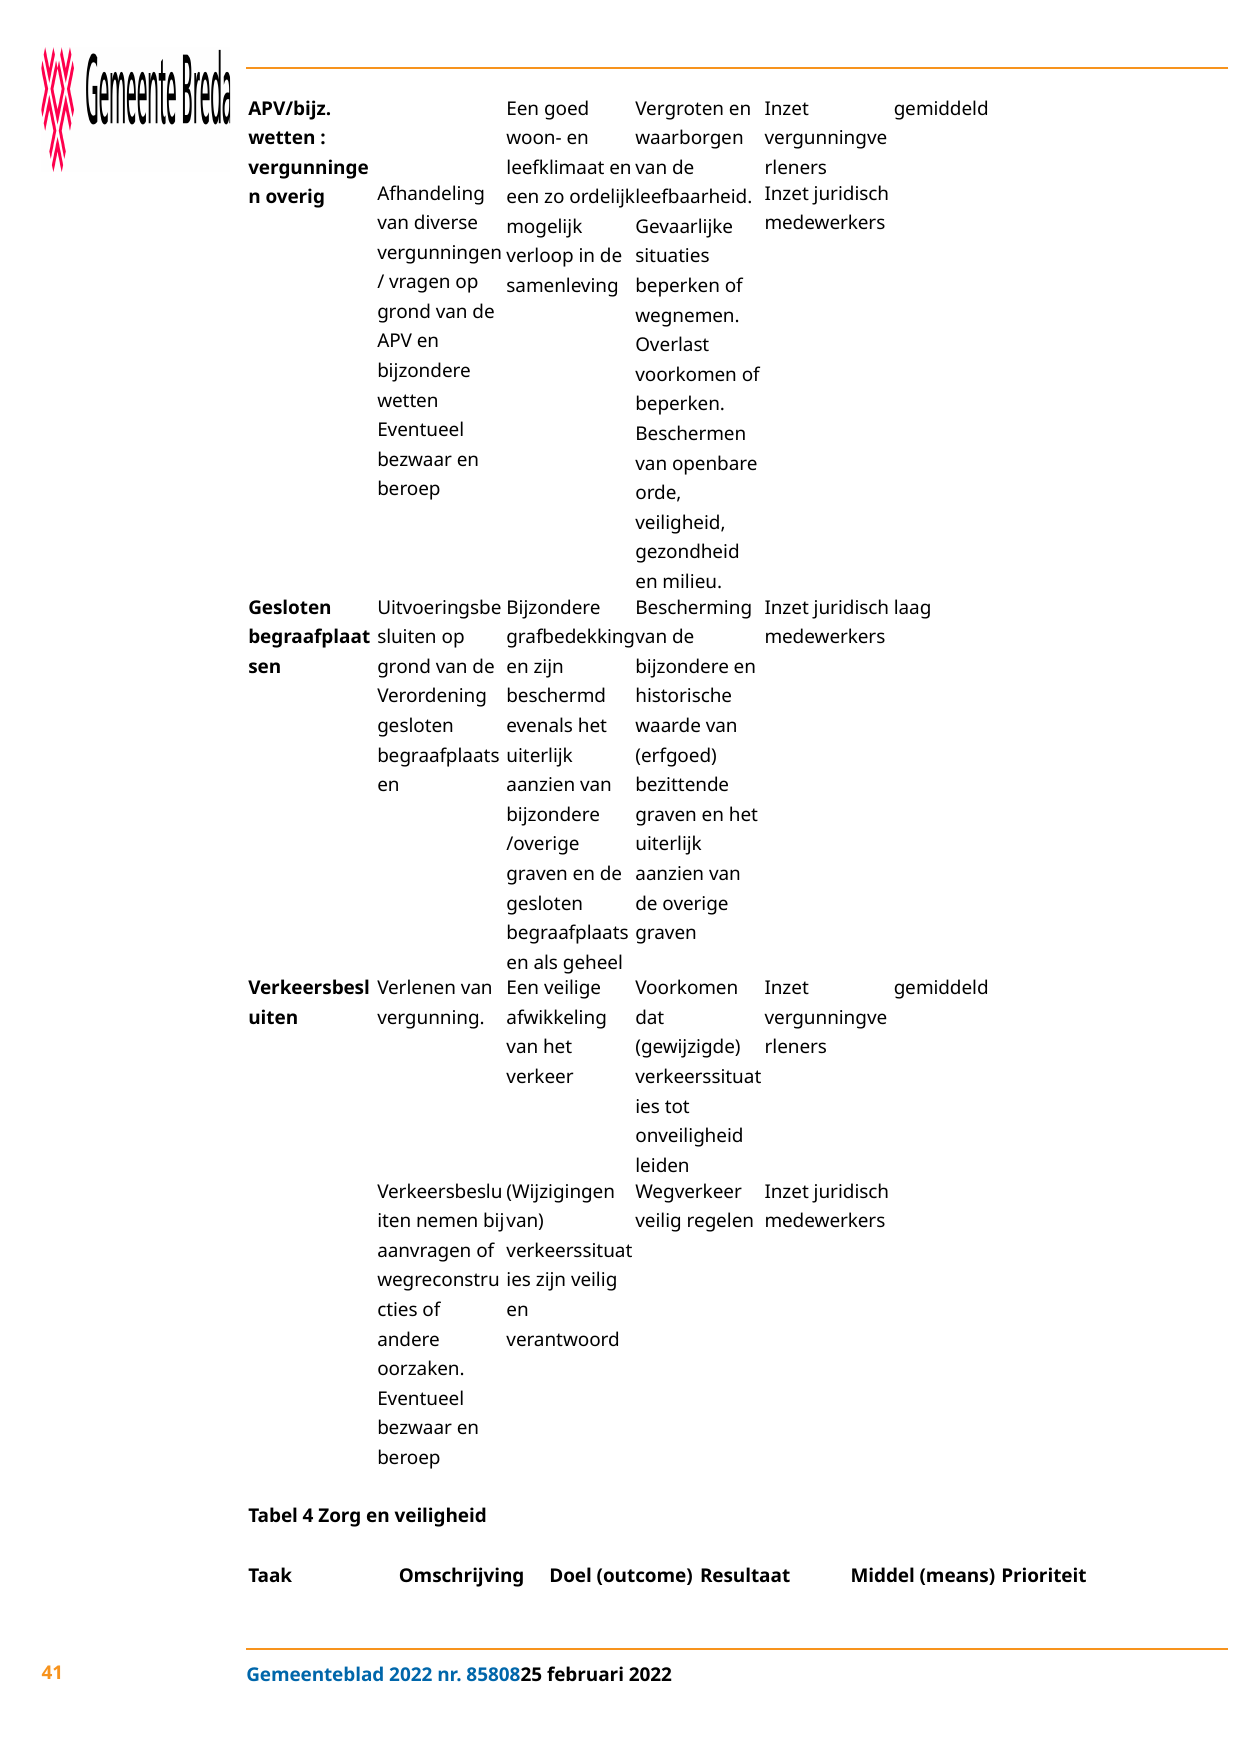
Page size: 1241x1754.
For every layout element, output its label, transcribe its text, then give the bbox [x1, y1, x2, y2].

table_cell Inzet juridisch medewerkers [764, 1178, 893, 1470]
table_cell Bescherming van de bijzondere en historische waarde van (erfgoed) bezittende graven en het uiterlijk aanzien van de overige graven [635, 594, 764, 974]
table_header Middel (means) [850, 1562, 1001, 1588]
table_cell Uitvoeringsbesluiten op grond van de Verordening gesloten begraafplaatsen [377, 594, 506, 974]
table_cell [377, 95, 506, 180]
picture [41, 47, 231, 172]
table_cell laag [894, 594, 1022, 974]
table_cell Voorkomen dat (gewijzigde) verkeerssituaties tot onveiligheid leiden [635, 975, 764, 1178]
table_cell gemiddeld [894, 975, 1022, 1470]
table_header Taak [248, 1562, 398, 1588]
table_cell [1023, 620, 1152, 974]
table_cell Bijzondere grafbedekkingen zijn beschermd evenals het uiterlijk aanzien van bijzondere /overige graven en de gesloten begraafplaatsen als geheel [506, 594, 635, 974]
table_cell Verlenen van vergunning. [377, 975, 506, 1178]
table_cell Een veilige afwikkeling van het verkeer [506, 975, 635, 1178]
table_cell Afhandeling van diverse vergunningen/ vragen op grond van de APV en bijzondere wetten Eventueel bezwaar en beroep [377, 180, 506, 594]
table_cell gemiddeld [894, 95, 1022, 594]
table_cell Inzet vergunningverleners [764, 95, 893, 180]
table_cell APV/bijz. wetten : vergunningen overig [248, 95, 377, 594]
text Tabel 4 Zorg en veiligheid [248, 1503, 1152, 1528]
table_cell Vergroten en waarborgen van de leefbaarheid. Gevaarlijke situaties beperken of wegnemen. Overlast voorkomen of beperken. Beschermen van openbare orde, veiligheid, gezondheid en milieu. [635, 95, 764, 594]
table_cell Gesloten begraafplaatsen [248, 594, 377, 974]
table_header Resultaat [700, 1562, 850, 1588]
table_cell Een goed woon- en leefklimaat en een zo ordelijk mogelijk verloop in de samenleving [506, 95, 635, 594]
table_cell Wegverkeer veilig regelen [635, 1178, 764, 1470]
table_header Prioriteit [1001, 1562, 1152, 1588]
table_cell Verkeersbesluiten [248, 975, 377, 1470]
table_header Doel (outcome) [549, 1562, 700, 1588]
table_cell Inzet juridisch medewerkers [764, 594, 893, 974]
table_cell Inzet vergunningverleners [764, 975, 893, 1178]
table_cell (Wijzigingen van) verkeerssituaties zijn veilig en verantwoord [506, 1178, 635, 1470]
table_header Omschrijving [399, 1562, 549, 1588]
table_cell Inzet juridisch medewerkers [764, 180, 893, 594]
table_cell Verkeersbesluiten nemen bij aanvragen of wegreconstructies of andere oorzaken. Eventueel bezwaar en beroep [377, 1178, 506, 1470]
